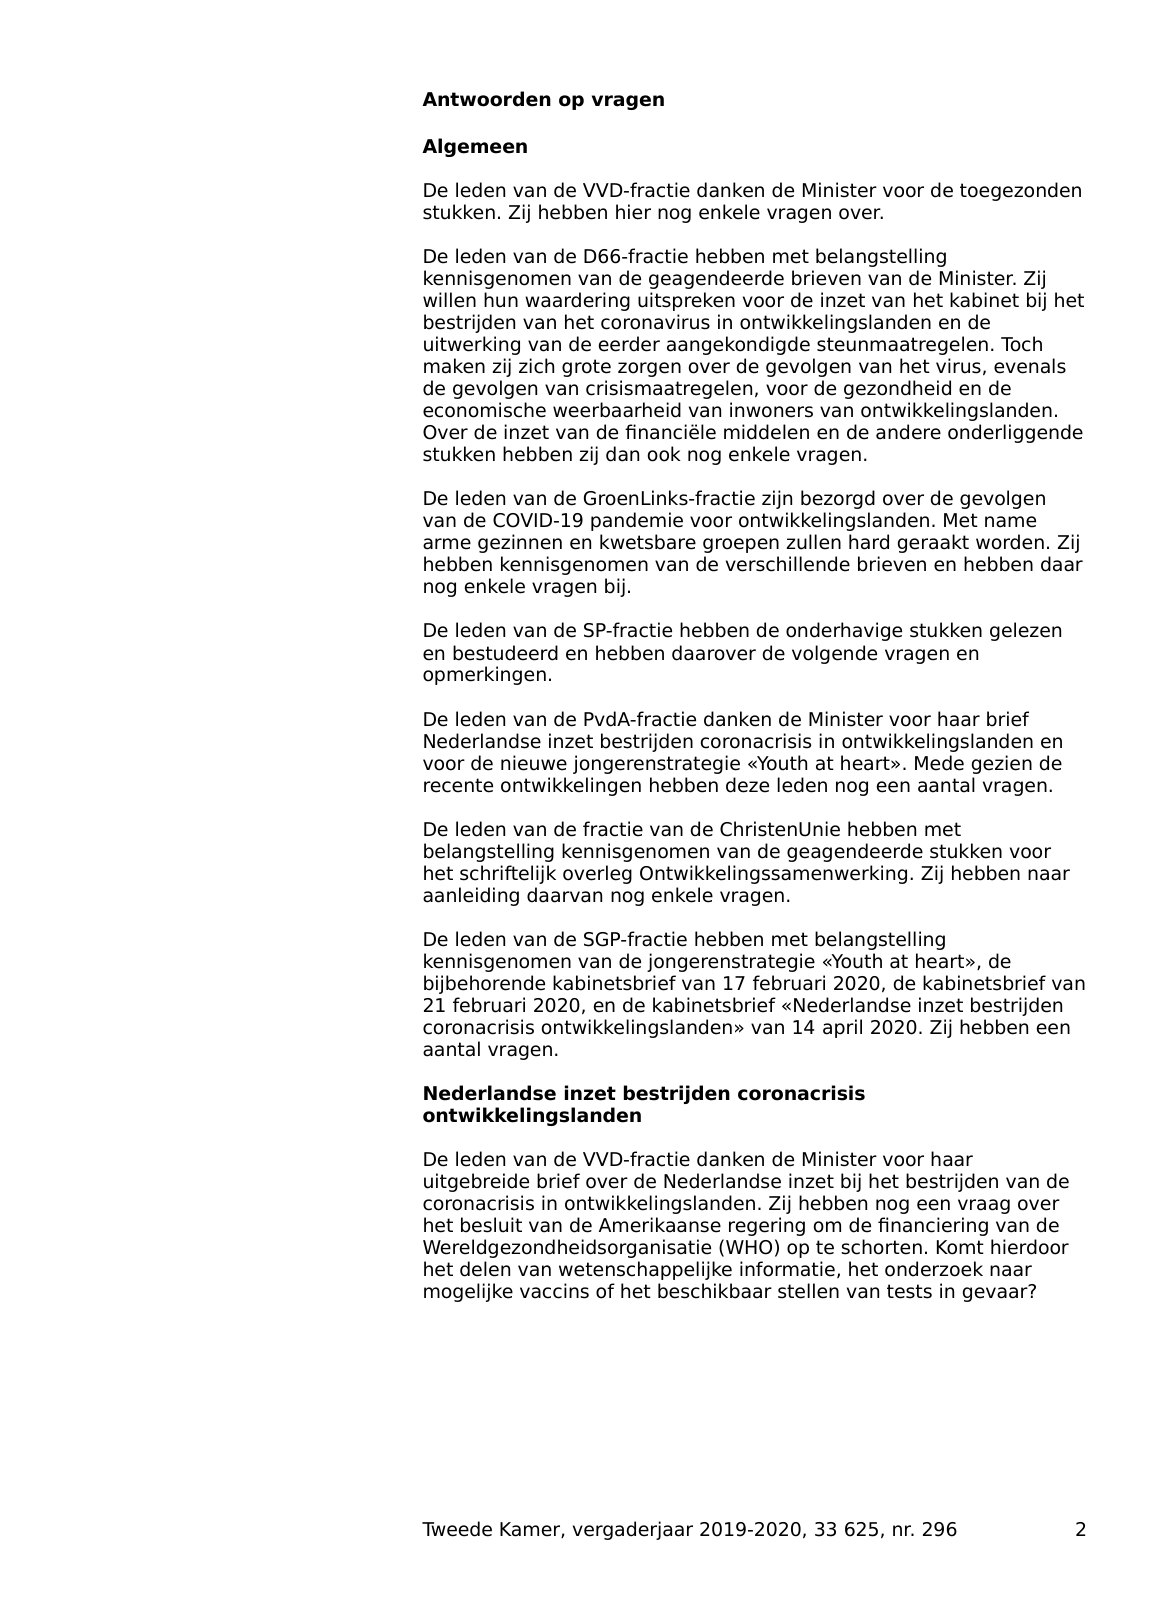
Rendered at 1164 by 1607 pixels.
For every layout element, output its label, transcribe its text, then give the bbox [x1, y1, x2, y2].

text De leden van de PvdA-fractie danken de Minister voor haar brief Nederlandse inzet bestrijden coronacrisis in ontwikkelingslanden en voor de nieuwe jongerenstrategie «Youth at heart». Mede gezien de recente ontwikkelingen hebben deze leden nog een aantal vragen. [422, 708, 1087, 796]
subtitle Nederlandse inzet bestrijden coronacrisis ontwikkelingslanden [422, 1083, 1087, 1127]
text De leden van de SGP-fractie hebben met belangstelling kennisgenomen van de jongerenstrategie «Youth at heart», de bijbehorende kabinetsbrief van 17 februari 2020, de kabinetsbrief van 21 februari 2020, en de kabinetsbrief «Nederlandse inzet bestrijden coronacrisis ontwikkelingslanden» van 14 april 2020. Zij hebben een aantal vragen. [422, 929, 1087, 1061]
text De leden van de D66-fractie hebben met belangstelling kennisgenomen van de geagendeerde brieven van de Minister. Zij willen hun waardering uitspreken voor de inzet van het kabinet bij het bestrijden van het coronavirus in ontwikkelingslanden en de uitwerking van de eerder aangekondigde steunmaatregelen. Toch maken zij zich grote zorgen over de gevolgen van het virus, evenals de gevolgen van crisismaatregelen, voor de gezondheid en de economische weerbaarheid van inwoners van ontwikkelingslanden. Over de inzet van de financiële middelen en de andere onderliggende stukken hebben zij dan ook nog enkele vragen. [422, 246, 1087, 466]
text De leden van de fractie van de ChristenUnie hebben met belangstelling kennisgenomen van de geagendeerde stukken voor het schriftelijk overleg Ontwikkelingssamenwerking. Zij hebben naar aanleiding daarvan nog enkele vragen. [422, 819, 1087, 907]
text De leden van de GroenLinks-fractie zijn bezorgd over de gevolgen van de COVID-19 pandemie voor ontwikkelingslanden. Met name arme gezinnen en kwetsbare groepen zullen hard geraakt worden. Zij hebben kennisgenomen van de verschillende brieven en hebben daar nog enkele vragen bij. [422, 488, 1087, 598]
text De leden van de VVD-fractie danken de Minister voor haar uitgebreide brief over de Nederlandse inzet bij het bestrijden van de coronacrisis in ontwikkelingslanden. Zij hebben nog een vraag over het besluit van de Amerikaanse regering om de financiering van de Wereldgezondheidsorganisatie (WHO) op te schorten. Komt hierdoor het delen van wetenschappelijke informatie, het onderzoek naar mogelijke vaccins of het beschikbaar stellen van tests in gevaar? [422, 1149, 1087, 1303]
text De leden van de VVD-fractie danken de Minister voor de toegezonden stukken. Zij hebben hier nog enkele vragen over. [422, 180, 1087, 224]
subtitle Antwoorden op vragen [422, 89, 1087, 111]
text De leden van de SP-fractie hebben de onderhavige stukken gelezen en bestudeerd en hebben daarover de volgende vragen en opmerkingen. [422, 620, 1087, 686]
subtitle Algemeen [422, 136, 1087, 158]
